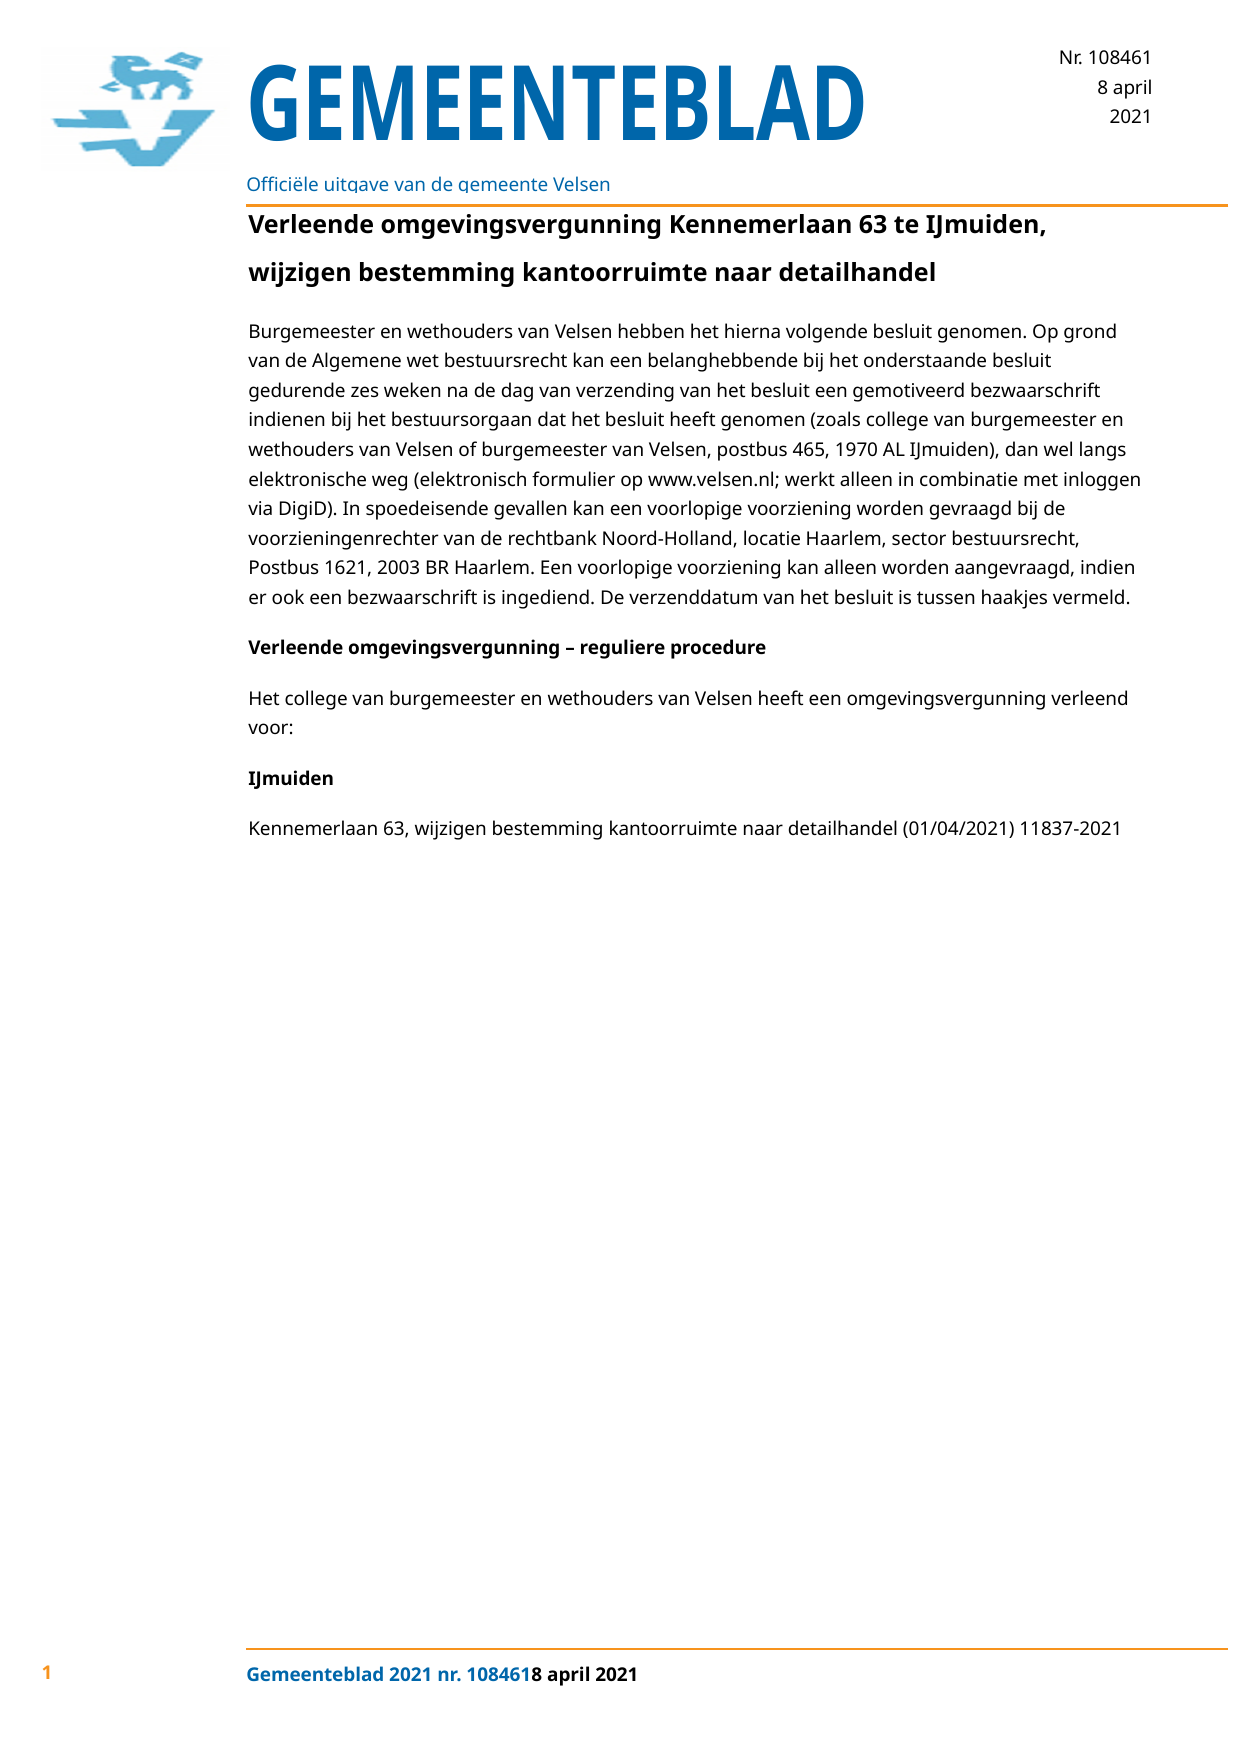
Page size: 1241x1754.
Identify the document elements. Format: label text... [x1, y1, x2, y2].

picture [41, 47, 231, 172]
text Verleende omgevingsvergunning – reguliere procedure [248, 634, 1152, 660]
text IJmuiden [248, 765, 1152, 791]
text Kennemerlaan 63, wijzigen bestemming kantoorruimte naar detailhandel (01/04/2021) 11837-2021 [248, 815, 1152, 841]
text Burgemeester en wethouders van Velsen hebben het hierna volgende besluit genomen. Op grond van de Algemene wet bestuursrecht kan een belanghebbende bij het onderstaande besluit gedurende zes weken na de dag van verzending van het besluit een gemotiveerd bezwaarschrift indienen bij het bestuursorgaan dat het besluit heeft genomen (zoals college van burgemeester en wethouders van Velsen of burgemeester van Velsen, postbus 465, 1970 AL IJmuiden), dan wel langs elektronische weg (elektronisch formulier op www.velsen.nl; werkt alleen in combinatie met inloggen via DigiD). In spoedeisende gevallen kan een voorlopige voorziening worden gevraagd bij de voorzieningenrechter van de rechtbank Noord-Holland, locatie Haarlem, sector bestuursrecht, Postbus 1621, 2003 BR Haarlem. Een voorlopige voorziening kan alleen worden aangevraagd, indien er ook een bezwaarschrift is ingediend. De verzenddatum van het besluit is tussen haakjes vermeld. [248, 318, 1152, 610]
text Het college van burgemeester en wethouders van Velsen heeft een omgevingsvergunning verleend voor: [248, 685, 1152, 740]
text Verleende omgevingsvergunning Kennemerlaan 63 te IJmuiden, wijzigen bestemming kantoorruimte naar detailhandel [248, 207, 1152, 288]
